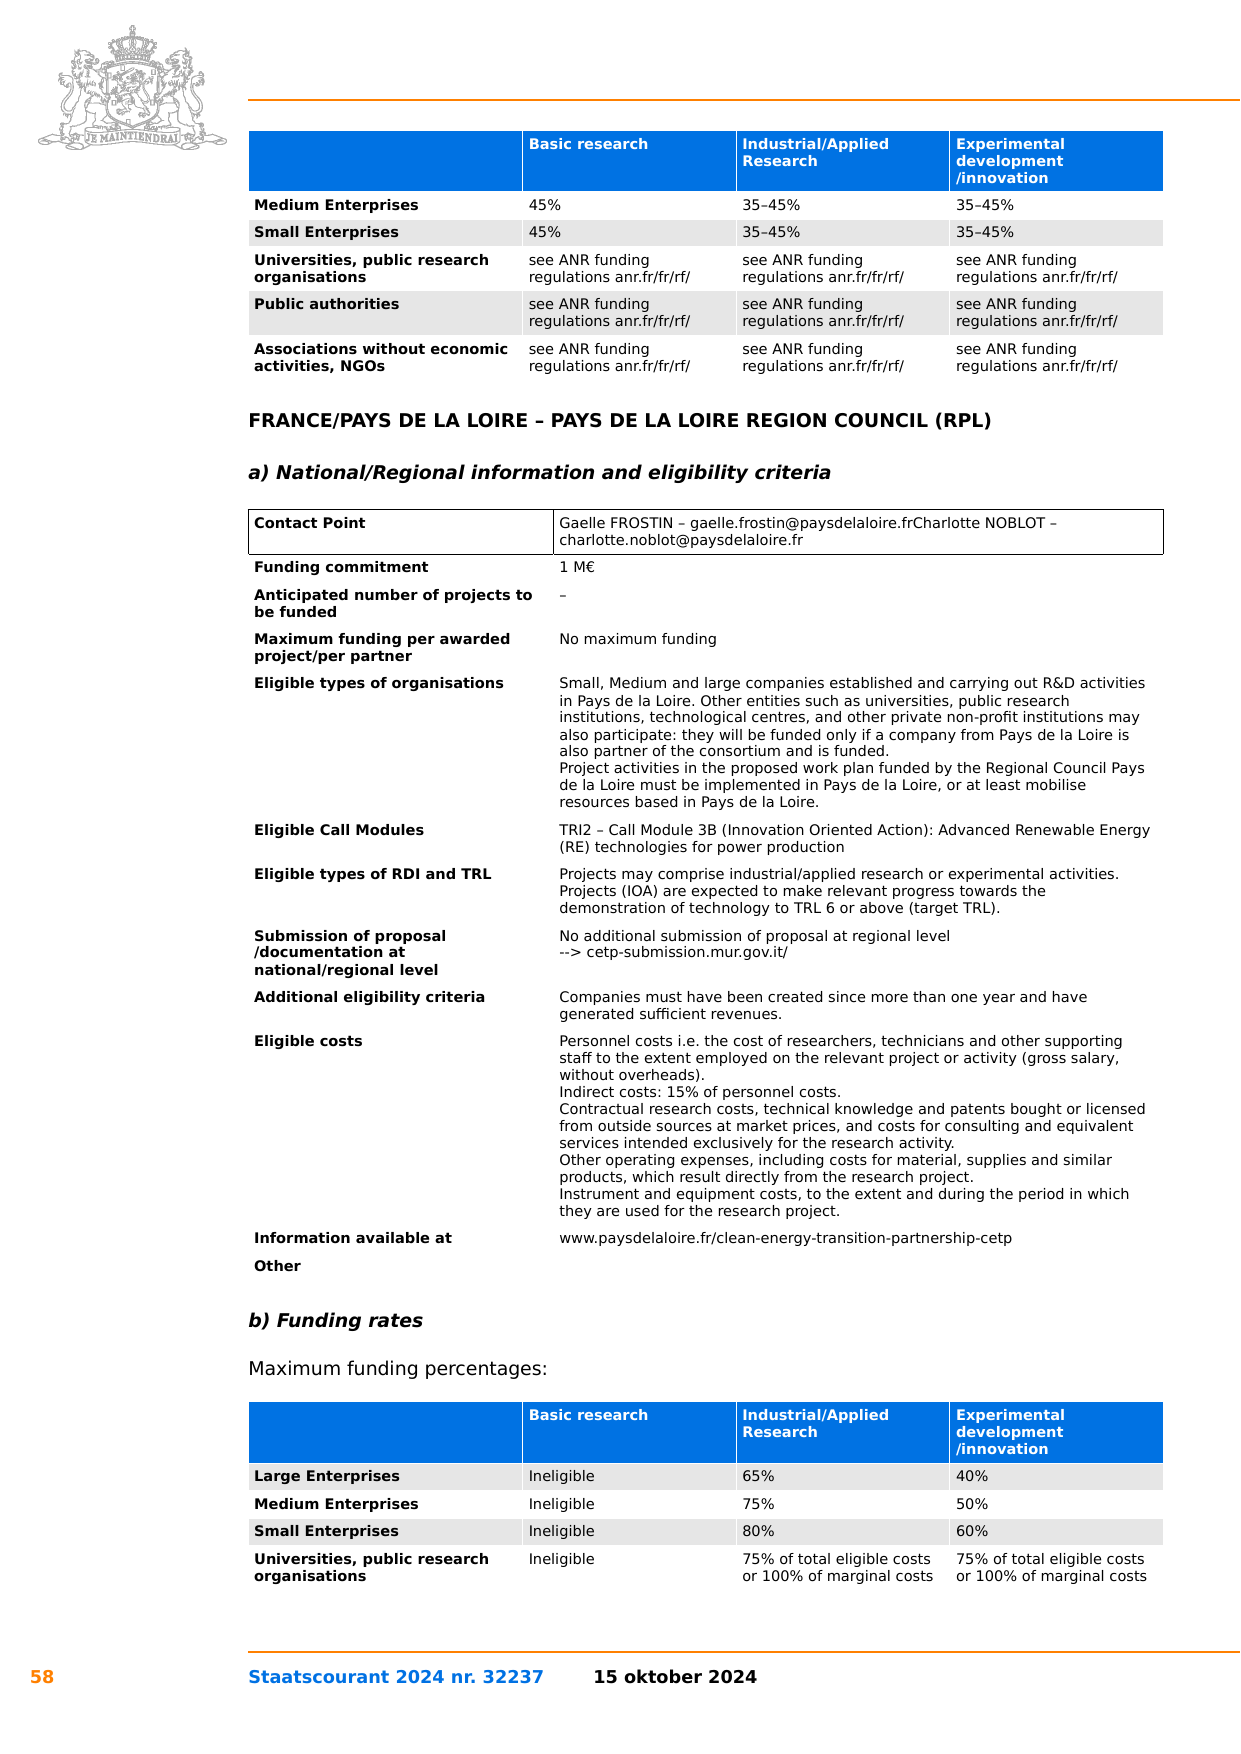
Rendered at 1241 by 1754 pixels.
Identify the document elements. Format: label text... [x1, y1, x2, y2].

table_cell Ineligible [523, 1546, 736, 1589]
table_cell see ANR funding regulations anr.fr/fr/rf/ [950, 291, 1163, 335]
table_cell see ANR funding regulations anr.fr/fr/rf/ [950, 336, 1163, 379]
table_cell TRI2 – Call Module 3B (Innovation Oriented Action): Advanced Renewable Energy (RE) technologies for power production [554, 817, 1163, 860]
table_header Experimental development /innovation [950, 131, 1163, 191]
table_cell Medium Enterprises [249, 192, 522, 219]
table_header Basic research [523, 131, 736, 191]
table_cell Large Enterprises [249, 1464, 522, 1490]
table_cell Eligible costs [249, 1029, 553, 1224]
table_cell 50% [950, 1491, 1163, 1517]
table_cell Public authorities [249, 291, 522, 335]
table_cell see ANR funding regulations anr.fr/fr/rf/ [523, 247, 736, 290]
table_cell 75% of total eligible costs or 100% of marginal costs [950, 1546, 1163, 1589]
table_cell Eligible types of organisations [249, 671, 553, 816]
table_cell see ANR funding regulations anr.fr/fr/rf/ [737, 247, 949, 290]
table_cell 1 M€ [554, 555, 1163, 581]
subtitle b) Funding rates [248, 1310, 1163, 1332]
table_cell www.paysdelaloire.fr/clean-energy-transition-partnership-cetp [554, 1226, 1163, 1252]
table_cell 65% [737, 1464, 949, 1490]
table_cell see ANR funding regulations anr.fr/fr/rf/ [523, 291, 736, 335]
table_cell Projects may comprise industrial/applied research or experimental activities. Projects (IOA) are expected to make relevant progress towards the demonstration of technology to TRL 6 or above (target TRL). [554, 861, 1163, 922]
table_cell 60% [950, 1519, 1163, 1545]
table_cell Ineligible [523, 1464, 736, 1490]
table_cell No additional submission of proposal at regional level --> cetp-submission.mur.gov.it/ [554, 923, 1163, 983]
table_cell Small Enterprises [249, 220, 522, 246]
table_cell 35–45% [950, 220, 1163, 246]
table_header [249, 1402, 522, 1463]
table_cell Information available at [249, 1226, 553, 1252]
table_cell 75% of total eligible costs or 100% of marginal costs [737, 1546, 949, 1589]
table_cell [554, 1253, 1163, 1279]
table_cell Submission of proposal /documentation at national/regional level [249, 923, 553, 983]
table_cell see ANR funding regulations anr.fr/fr/rf/ [737, 291, 949, 335]
picture [38, 25, 227, 150]
table_cell No maximum funding [554, 626, 1163, 670]
table_header [249, 131, 522, 191]
table_cell Eligible Call Modules [249, 817, 553, 860]
table_cell Other [249, 1253, 553, 1279]
table_cell 80% [737, 1519, 949, 1545]
subtitle FRANCE/PAYS DE LA LOIRE – PAYS DE LA LOIRE REGION COUNCIL (RPL) [248, 410, 1163, 432]
table_cell 40% [950, 1464, 1163, 1490]
table_cell – [554, 582, 1163, 625]
table_cell 35–45% [950, 192, 1163, 219]
table_cell Maximum funding per awarded project/per partner [249, 626, 553, 670]
table_cell Medium Enterprises [249, 1491, 522, 1517]
table_cell see ANR funding regulations anr.fr/fr/rf/ [737, 336, 949, 379]
table_cell Universities, public research organisations [249, 247, 522, 290]
table_cell Ineligible [523, 1491, 736, 1517]
table_header Basic research [523, 1402, 736, 1463]
table_cell 45% [523, 192, 736, 219]
table_cell Ineligible [523, 1519, 736, 1545]
table_cell Additional eligibility criteria [249, 984, 553, 1027]
table_cell Universities, public research organisations [249, 1546, 522, 1589]
table_header Industrial/Applied Research [737, 131, 949, 191]
table_header Industrial/Applied Research [737, 1402, 949, 1463]
table_cell Small, Medium and large companies established and carrying out R&D activities in Pays de la Loire. Other entities such as universities, public research institutions, technological centres, and other private non-profit institutions may also participate: they will be funded only if a company from Pays de la Loire is also partner of the consortium and is funded. Project activities in the proposed work plan funded by the Regional Council Pays de la Loire must be implemented in Pays de la Loire, or at least mobilise resources based in Pays de la Loire. [554, 671, 1163, 816]
subtitle a) National/Regional information and eligibility criteria [248, 462, 1163, 484]
table_cell Companies must have been created since more than one year and have generated sufficient revenues. [554, 984, 1163, 1027]
table_header Gaelle FROSTIN – gaelle.frostin@paysdelaloire.frCharlotte NOBLOT – charlotte.noblot@paysdelaloire.fr [554, 510, 1163, 553]
table_cell see ANR funding regulations anr.fr/fr/rf/ [950, 247, 1163, 290]
table_cell 35–45% [737, 220, 949, 246]
table_cell 45% [523, 220, 736, 246]
table_cell Associations without economic activities, NGOs [249, 336, 522, 379]
text Maximum funding percentages: [248, 1357, 1163, 1379]
table_cell 75% [737, 1491, 949, 1517]
table_cell Eligible types of RDI and TRL [249, 861, 553, 922]
table_cell 35–45% [737, 192, 949, 219]
table_cell Small Enterprises [249, 1519, 522, 1545]
table_header Experimental development /innovation [950, 1402, 1163, 1463]
table_cell Personnel costs i.e. the cost of researchers, technicians and other supporting staff to the extent employed on the relevant project or activity (gross salary, without overheads). Indirect costs: 15% of personnel costs. Contractual research costs, technical knowledge and patents bought or licensed from outside sources at market prices, and costs for consulting and equivalent services intended exclusively for the research activity. Other operating expenses, including costs for material, supplies and similar products, which result directly from the research project. Instrument and equipment costs, to the extent and during the period in which they are used for the research project. [554, 1029, 1163, 1224]
table_cell see ANR funding regulations anr.fr/fr/rf/ [523, 336, 736, 379]
table_cell Anticipated number of projects to be funded [249, 582, 553, 625]
table_cell Funding commitment [249, 555, 553, 581]
table_header Contact Point [249, 510, 553, 553]
